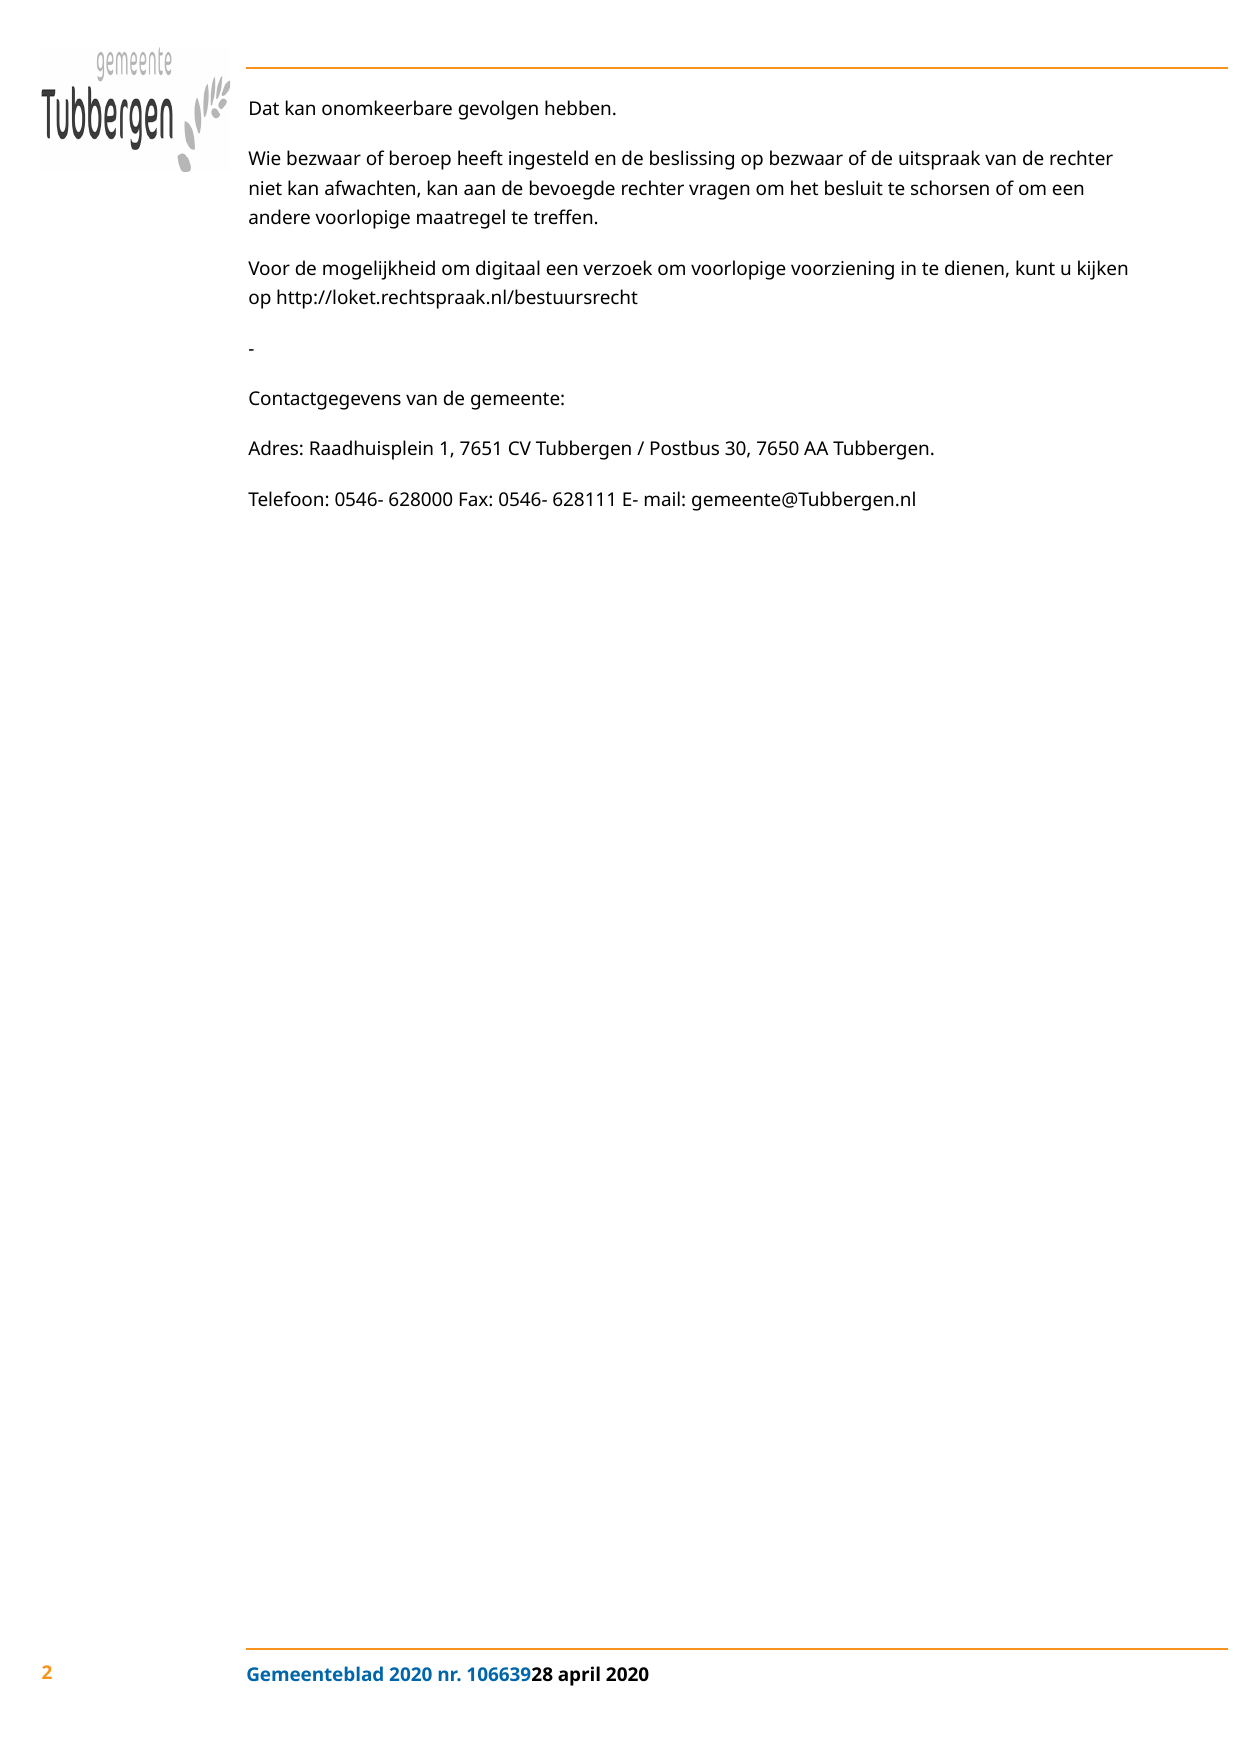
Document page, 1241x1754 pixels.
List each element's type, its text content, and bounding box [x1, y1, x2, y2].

text Voor de mogelijkheid om digitaal een verzoek om voorlopige voorziening in te dienen, kunt u kijken op http://loket.rechtspraak.nl/bestuursrecht [248, 255, 1152, 310]
text Dat kan onomkeerbare gevolgen hebben. [248, 95, 1152, 121]
text Telefoon: 0546- 628000 Fax: 0546- 628111 E- mail: gemeente@Tubbergen.nl [248, 486, 1152, 512]
text - [248, 335, 1152, 361]
text Contactgegevens van de gemeente: [248, 385, 1152, 411]
text Adres: Raadhuisplein 1, 7651 CV Tubbergen / Postbus 30, 7650 AA Tubbergen. [248, 436, 1152, 461]
text Wie bezwaar of beroep heeft ingesteld en de beslissing op bezwaar of de uitspraak van de rechter niet kan afwachten, kan aan de bevoegde rechter vragen om het besluit te schorsen of om een andere voorlopige maatregel te treffen. [248, 145, 1152, 230]
picture [41, 47, 231, 172]
